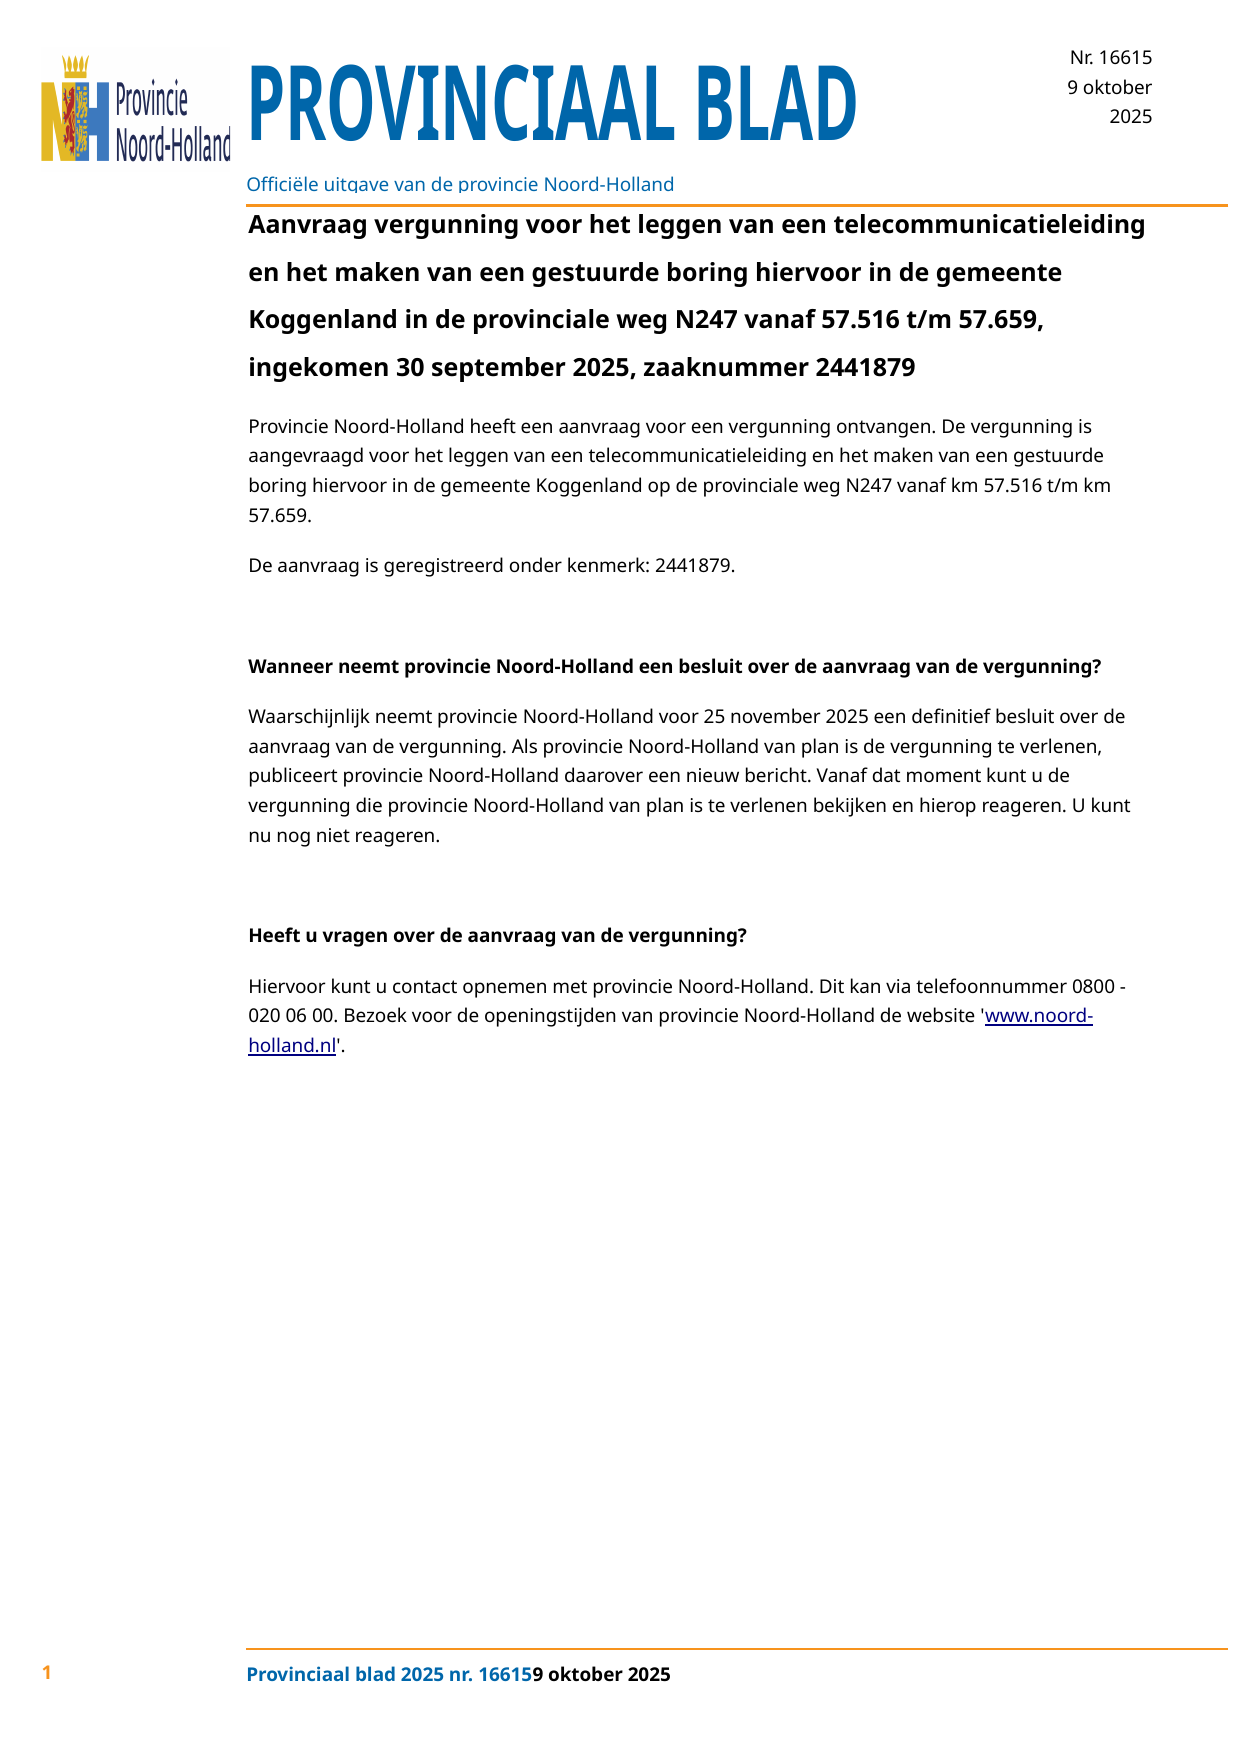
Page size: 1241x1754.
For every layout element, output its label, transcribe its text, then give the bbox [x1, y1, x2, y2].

text Heeft u vragen over de aanvraag van de vergunning? [248, 923, 1152, 948]
text Wanneer neemt provincie Noord-Holland een besluit over de aanvraag van de vergunning? [248, 653, 1152, 679]
text Hiervoor kunt u contact opnemen met provincie Noord-Holland. Dit kan via telefoonnummer 0800 - 020 06 00. Bezoek voor de openingstijden van provincie Noord-Holland de website 'www.noord-holland.nl'. [248, 973, 1152, 1058]
text Aanvraag vergunning voor het leggen van een telecommunicatieleiding en het maken van een gestuurde boring hiervoor in de gemeente Koggenland in de provinciale weg N247 vanaf 57.516 t/m 57.659, ingekomen 30 september 2025, zaaknummer 2441879 [248, 207, 1152, 384]
text Provincie Noord-Holland heeft een aanvraag voor een vergunning ontvangen. De vergunning is aangevraagd voor het leggen van een telecommunicatieleiding en het maken van een gestuurde boring hiervoor in de gemeente Koggenland op de provinciale weg N247 vanaf km 57.516 t/m km 57.659. [248, 413, 1152, 528]
text De aanvraag is geregistreerd onder kenmerk: 2441879. [248, 552, 1152, 578]
text Waarschijnlijk neemt provincie Noord-Holland voor 25 november 2025 een definitief besluit over de aanvraag van de vergunning. Als provincie Noord-Holland van plan is de vergunning te verlenen, publiceert provincie Noord-Holland daarover een nieuw bericht. Vanaf dat moment kunt u de vergunning die provincie Noord-Holland van plan is te verlenen bekijken en hierop reageren. U kunt nu nog niet reageren. [248, 703, 1152, 848]
picture [41, 47, 231, 172]
